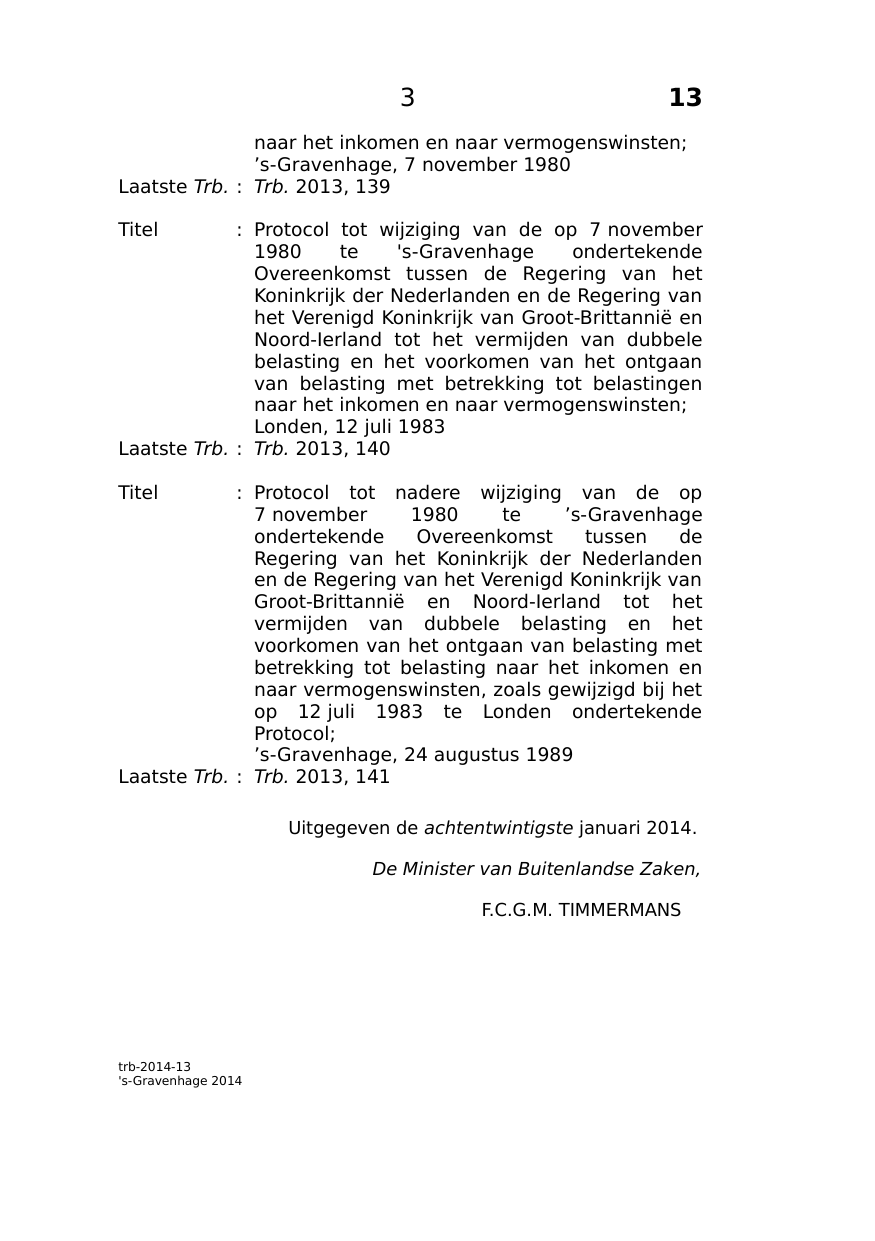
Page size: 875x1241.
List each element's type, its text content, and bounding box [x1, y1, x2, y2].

table_cell : [236, 176, 254, 197]
table_cell Trb. 2013, 140 [254, 438, 703, 460]
table_cell Titel [118, 219, 236, 438]
text De Minister van Buitenlandse Zaken, F.C.G.M. TIMMERMANS [118, 859, 703, 921]
table_cell Laatste Trb. [118, 176, 236, 197]
text Uitgegeven de achtentwintigste januari 2014. [118, 818, 703, 839]
table_header naar het inkomen en naar vermogenswinsten; ’s-Gravenhage, 7 november 1980 [254, 132, 703, 176]
table_cell [254, 198, 703, 219]
table_header [236, 132, 254, 176]
table_cell [236, 198, 254, 219]
table_cell Laatste Trb. [118, 766, 236, 788]
table_cell : [236, 766, 254, 788]
table_header [118, 132, 236, 176]
table_cell : [236, 482, 254, 766]
table_cell : [236, 438, 254, 460]
table_cell [236, 460, 254, 482]
table_cell [118, 460, 236, 482]
table_cell Trb. 2013, 141 [254, 766, 703, 788]
table_cell Titel [118, 482, 236, 766]
table_cell [118, 198, 236, 219]
text trb-2014-13 [118, 1060, 352, 1074]
table_cell Protocol tot nadere wijziging van de op 7 november 1980 te ’s-Gravenhage ondertekende Overeenkomst tussen de Regering van het Koninkrijk der Nederlanden en de Regering van het Verenigd Koninkrijk van Groot-Brittannië en Noord-Ierland tot het vermijden van dubbele belasting en het voorkomen van het ontgaan van belasting met betrekking tot belasting naar het inkomen en naar vermogenswinsten, zoals gewijzigd bij het op 12 juli 1983 te Londen ondertekende Protocol; ’s-Gravenhage, 24 augustus 1989 [254, 482, 703, 766]
table_cell [254, 460, 703, 482]
table_cell Protocol tot wijziging van de op 7 november 1980 te 's-Gravenhage ondertekende Overeenkomst tussen de Regering van het Koninkrijk der Nederlanden en de Regering van het Verenigd Koninkrijk van Groot-Brittannië en Noord-Ierland tot het vermijden van dubbele belasting en het voorkomen van het ontgaan van belasting met betrekking tot belastingen naar het inkomen en naar vermogenswinsten; Londen, 12 juli 1983 [254, 219, 703, 438]
table_cell Laatste Trb. [118, 438, 236, 460]
table_cell Trb. 2013, 139 [254, 176, 703, 197]
table_cell : [236, 219, 254, 438]
text 's-Gravenhage 2014 [118, 1074, 352, 1088]
